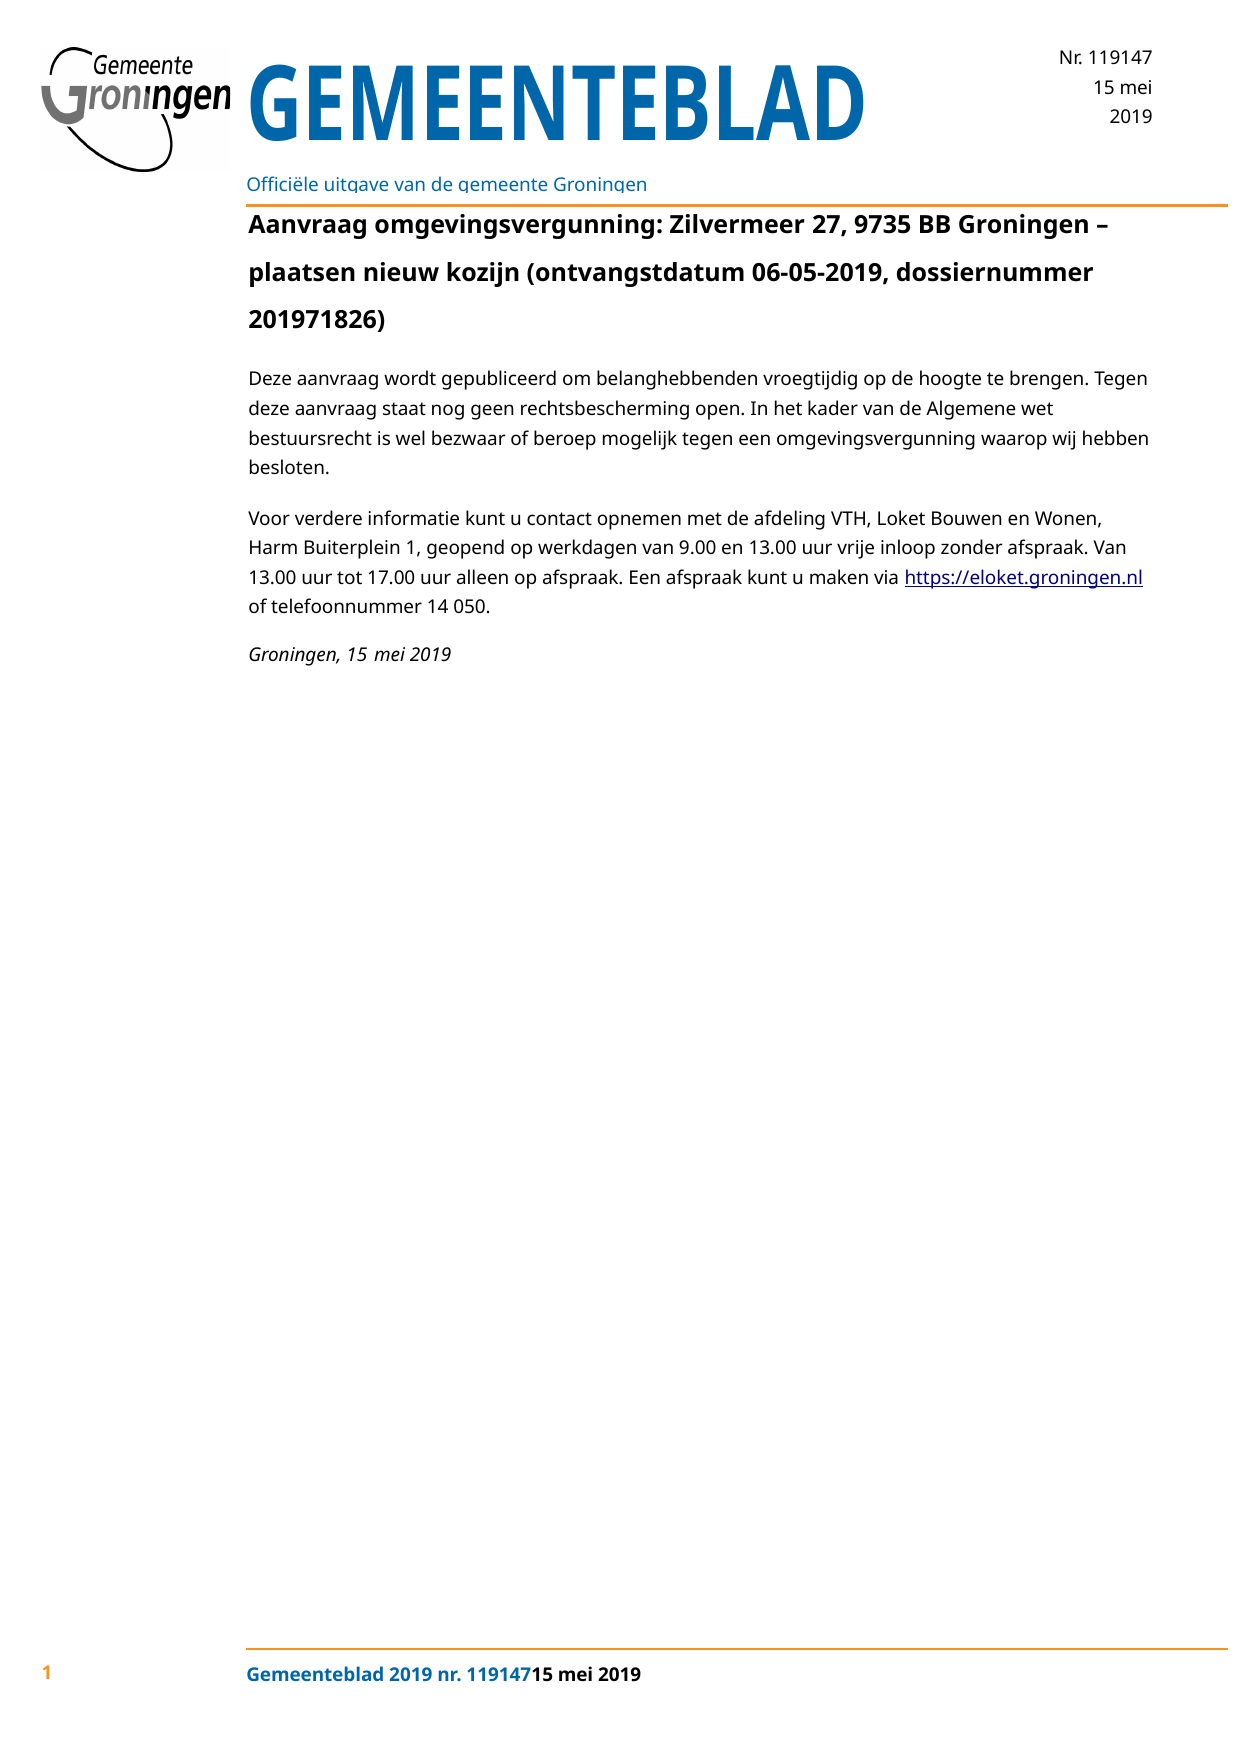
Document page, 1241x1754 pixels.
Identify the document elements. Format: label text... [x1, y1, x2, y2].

text Voor verdere informatie kunt u contact opnemen met de afdeling VTH, Loket Bouwen en Wonen, Harm Buiterplein 1, geopend op werkdagen van 9.00 en 13.00 uur vrije inloop zonder afspraak. Van 13.00 uur tot 17.00 uur alleen op afspraak. Een afspraak kunt u maken via https://eloket.groningen.nl of telefoonnummer 14 050. [248, 505, 1152, 619]
picture [41, 47, 231, 172]
text Deze aanvraag wordt gepubliceerd om belanghebbenden vroegtijdig op de hoogte te brengen. Tegen deze aanvraag staat nog geen rechtsbescherming open. In het kader van de Algemene wet bestuursrecht is wel bezwaar of beroep mogelijk tegen een omgevingsvergunning waarop wij hebben besloten. [248, 366, 1152, 480]
text Groningen, 15 mei 2019 [248, 641, 1152, 667]
text Aanvraag omgevingsvergunning: Zilvermeer 27, 9735 BB Groningen – plaatsen nieuw kozijn (ontvangstdatum 06-05-2019, dossiernummer 201971826) [248, 207, 1152, 336]
